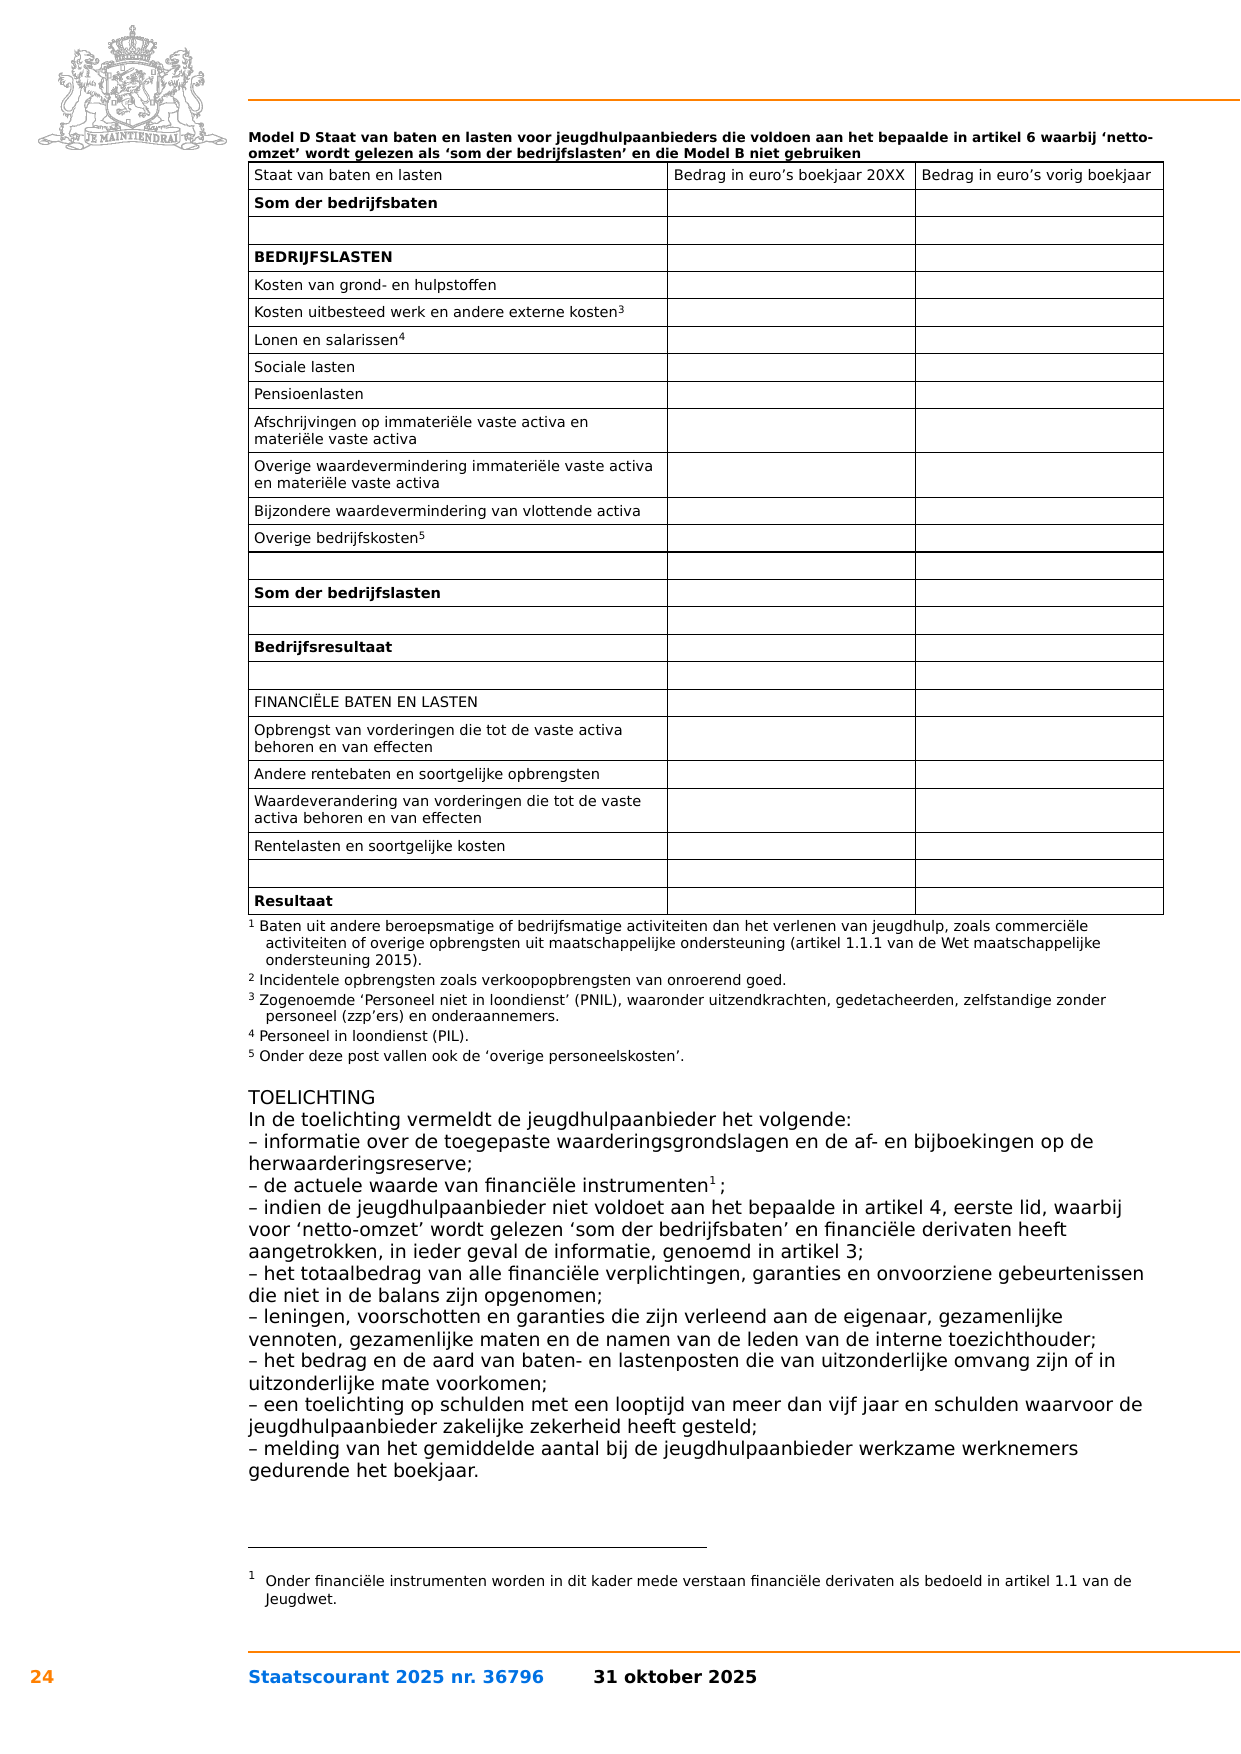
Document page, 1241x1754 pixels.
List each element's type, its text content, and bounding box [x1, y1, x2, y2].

text TOELICHTING [248, 1087, 1163, 1109]
table_cell [916, 580, 1163, 606]
table_cell [668, 789, 915, 832]
table_cell [916, 354, 1163, 381]
table_cell [668, 635, 915, 661]
table_cell [916, 299, 1163, 326]
table_cell [916, 245, 1163, 271]
table_cell [668, 245, 915, 271]
table_cell Bijzondere waardevermindering van vlottende activa [249, 498, 667, 524]
table_cell [668, 580, 915, 606]
text – leningen, voorschotten en garanties die zijn verleend aan de eigenaar, gezamenlijke vennoten, gezamenlijke maten en de namen van de leden van de interne toezichthouder; [248, 1306, 1163, 1350]
table_cell [668, 299, 915, 326]
table_cell [916, 860, 1163, 887]
table_cell Lonen en salarissen4 [249, 327, 667, 353]
table_cell Bedrijfsresultaat [249, 635, 667, 661]
table_cell Waardeverandering van vorderingen die tot de vaste activa behoren en van effecten [249, 789, 667, 832]
picture [38, 25, 227, 150]
table_cell [668, 190, 915, 216]
table_cell [668, 327, 915, 353]
table_cell [668, 354, 915, 381]
text – indien de jeugdhulpaanbieder niet voldoet aan het bepaalde in artikel 4, eerste lid, waarbij voor ‘netto-omzet’ wordt gelezen ‘som der bedrijfsbaten’ en financiële derivaten heeft aangetrokken, in ieder geval de informatie, genoemd in artikel 3; [248, 1197, 1163, 1262]
table_cell Resultaat [249, 888, 667, 914]
table_cell [916, 217, 1163, 243]
table_cell [916, 553, 1163, 579]
table_cell [916, 789, 1163, 832]
table_cell Bedrag in euro’s vorig boekjaar [916, 163, 1163, 189]
table_cell FINANCIËLE BATEN EN LASTEN [249, 690, 667, 716]
table_cell [916, 327, 1163, 353]
table_cell Staat van baten en lasten [249, 163, 667, 189]
table_cell [668, 553, 915, 579]
table_cell [249, 217, 667, 243]
table_cell [916, 833, 1163, 859]
table_cell [249, 607, 667, 634]
table_cell BEDRIJFSLASTEN [249, 245, 667, 271]
table_header Model D Staat van baten en lasten voor jeugdhulpaanbieders die voldoen aan het bepaalde in artikel 6 waarbij ‘netto-omzet’ wordt gelezen als ‘som der bedrijfslasten’ en die Model B niet gebruiken [248, 130, 1163, 161]
text – het totaalbedrag van alle financiële verplichtingen, garanties en onvoorziene gebeurtenissen die niet in de balans zijn opgenomen; [248, 1262, 1163, 1306]
table_cell [668, 409, 915, 452]
table_cell [668, 717, 915, 760]
table_cell Pensioenlasten [249, 382, 667, 408]
text – melding van het gemiddelde aantal bij de jeugdhulpaanbieder werkzame werknemers gedurende het boekjaar. [248, 1438, 1163, 1482]
table_cell [668, 498, 915, 524]
table_cell [916, 888, 1163, 914]
table_cell [668, 382, 915, 408]
table_cell [916, 690, 1163, 716]
text – een toelichting op schulden met een looptijd van meer dan vijf jaar en schulden waarvoor de jeugdhulpaanbieder zakelijke zekerheid heeft gesteld; [248, 1394, 1163, 1438]
table_cell [916, 525, 1163, 551]
table_cell [668, 453, 915, 497]
table_cell [668, 217, 915, 243]
table_cell [916, 409, 1163, 452]
text – de actuele waarde van financiële instrumenten; [248, 1174, 1163, 1197]
table_cell Afschrijvingen op immateriële vaste activa en materiële vaste activa [249, 409, 667, 452]
table_cell [916, 761, 1163, 788]
table_cell Opbrengst van vorderingen die tot de vaste activa behoren en van effecten [249, 717, 667, 760]
table_cell Overige waardevermindering immateriële vaste activa en materiële vaste activa [249, 453, 667, 497]
table_cell Kosten uitbesteed werk en andere externe kosten3 [249, 299, 667, 326]
table_cell [916, 453, 1163, 497]
text Onder financiële instrumenten worden in dit kader mede verstaan financiële derivaten als bedoeld in artikel 1.1 van de Jeugdwet. [248, 1569, 1163, 1608]
table_cell [668, 272, 915, 298]
text In de toelichting vermeldt de jeugdhulpaanbieder het volgende: [248, 1109, 1163, 1131]
table_cell [668, 860, 915, 887]
table_cell [668, 607, 915, 634]
table_cell Rentelasten en soortgelijke kosten [249, 833, 667, 859]
table_cell Som der bedrijfsbaten [249, 190, 667, 216]
table_cell [668, 525, 915, 551]
table_cell [249, 662, 667, 688]
text – informatie over de toegepaste waarderingsgrondslagen en de af- en bijboekingen op de herwaarderingsreserve; [248, 1131, 1163, 1174]
table_cell [668, 662, 915, 688]
table_cell Kosten van grond- en hulpstoffen [249, 272, 667, 298]
table_cell [916, 272, 1163, 298]
table_cell Andere rentebaten en soortgelijke opbrengsten [249, 761, 667, 788]
table_cell [668, 690, 915, 716]
table_cell [916, 717, 1163, 760]
table_cell Sociale lasten [249, 354, 667, 381]
table_cell Som der bedrijfslasten [249, 580, 667, 606]
table_cell [668, 761, 915, 788]
table_cell [916, 382, 1163, 408]
table_cell [916, 662, 1163, 688]
table_cell [916, 498, 1163, 524]
table_cell [249, 860, 667, 887]
table_cell [668, 888, 915, 914]
table_cell [916, 635, 1163, 661]
table_cell Overige bedrijfskosten5 [249, 525, 667, 551]
text – het bedrag en de aard van baten- en lastenposten die van uitzonderlijke omvang zijn of in uitzonderlijke mate voorkomen; [248, 1350, 1163, 1394]
table_cell 1 Baten uit andere beroepsmatige of bedrijfsmatige activiteiten dan het verlenen van jeugdhulp, zoals commerciële activiteiten of overige opbrengsten uit maatschappelijke ondersteuning (artikel 1.1.1 van de Wet maatschappelijke ondersteuning 2015). 2 Incidentele opbrengsten zoals verkoopopbrengsten van onroerend goed. 3 Zogenoemde ‘Personeel niet in loondienst’ (PNIL), waaronder uitzendkrachten, gedetacheerden, zelfstandige zonder personeel (zzp’ers) en onderaannemers. 4 Personeel in loondienst (PIL). 5 Onder deze post vallen ook de ‘overige personeelskosten’. [248, 915, 1163, 1065]
table_cell [249, 553, 667, 579]
table_cell Bedrag in euro’s boekjaar 20XX [668, 163, 915, 189]
table_cell [668, 833, 915, 859]
table_cell [916, 190, 1163, 216]
table_cell [916, 607, 1163, 634]
